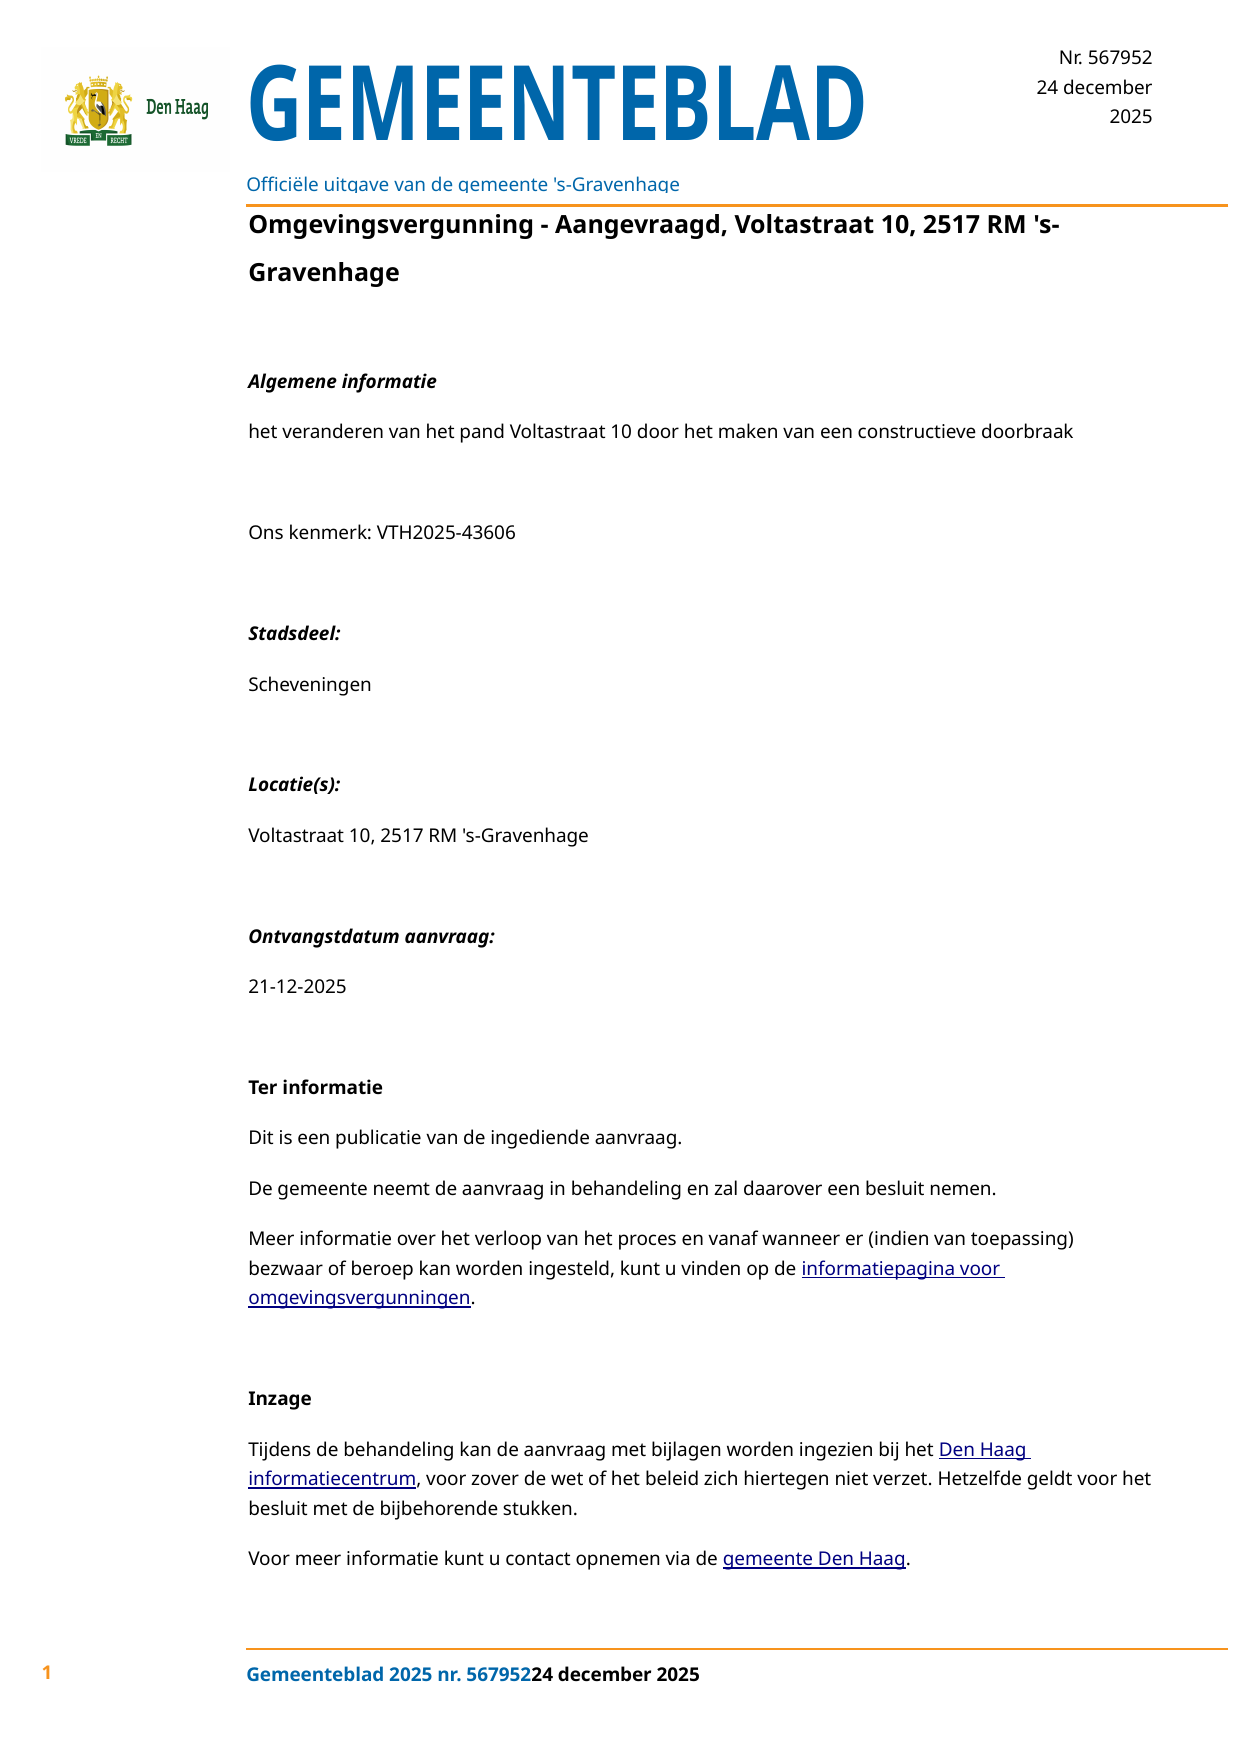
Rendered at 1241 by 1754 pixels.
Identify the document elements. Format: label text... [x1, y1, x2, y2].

text Algemene informatie [248, 368, 1152, 394]
text het veranderen van het pand Voltastraat 10 door het maken van een constructieve doorbraak [248, 419, 1152, 444]
text Voor meer informatie kunt u contact opnemen via de gemeente Den Haag. [248, 1545, 1152, 1571]
text Ons kenmerk: VTH2025-43606 [248, 519, 1152, 545]
text Scheveningen [248, 671, 1152, 697]
text Voltastraat 10, 2517 RM 's-Gravenhage [248, 822, 1152, 848]
text Omgevingsvergunning - Aangevraagd, Voltastraat 10, 2517 RM 's-Gravenhage [248, 207, 1152, 288]
text Tijdens de behandeling kan de aanvraag met bijlagen worden ingezien bij het Den Haag informatiecentrum, voor zover de wet of het beleid zich hiertegen niet verzet. Hetzelfde geldt voor het besluit met de bijbehorende stukken. [248, 1436, 1152, 1521]
picture [41, 47, 231, 172]
text Ter informatie [248, 1074, 1152, 1100]
text Stadsdeel: [248, 620, 1152, 646]
text Ontvangstdatum aanvraag: [248, 923, 1152, 949]
text Locatie(s): [248, 772, 1152, 797]
text Inzage [248, 1385, 1152, 1411]
text Dit is een publicatie van de ingediende aanvraag. [248, 1124, 1152, 1150]
text Meer informatie over het verloop van het proces en vanaf wanneer er (indien van toepassing) bezwaar of beroep kan worden ingesteld, kunt u vinden op de informatiepagina voor omgevingsvergunningen. [248, 1225, 1152, 1310]
text 21-12-2025 [248, 973, 1152, 999]
text De gemeente neemt de aanvraag in behandeling en zal daarover een besluit nemen. [248, 1175, 1152, 1201]
